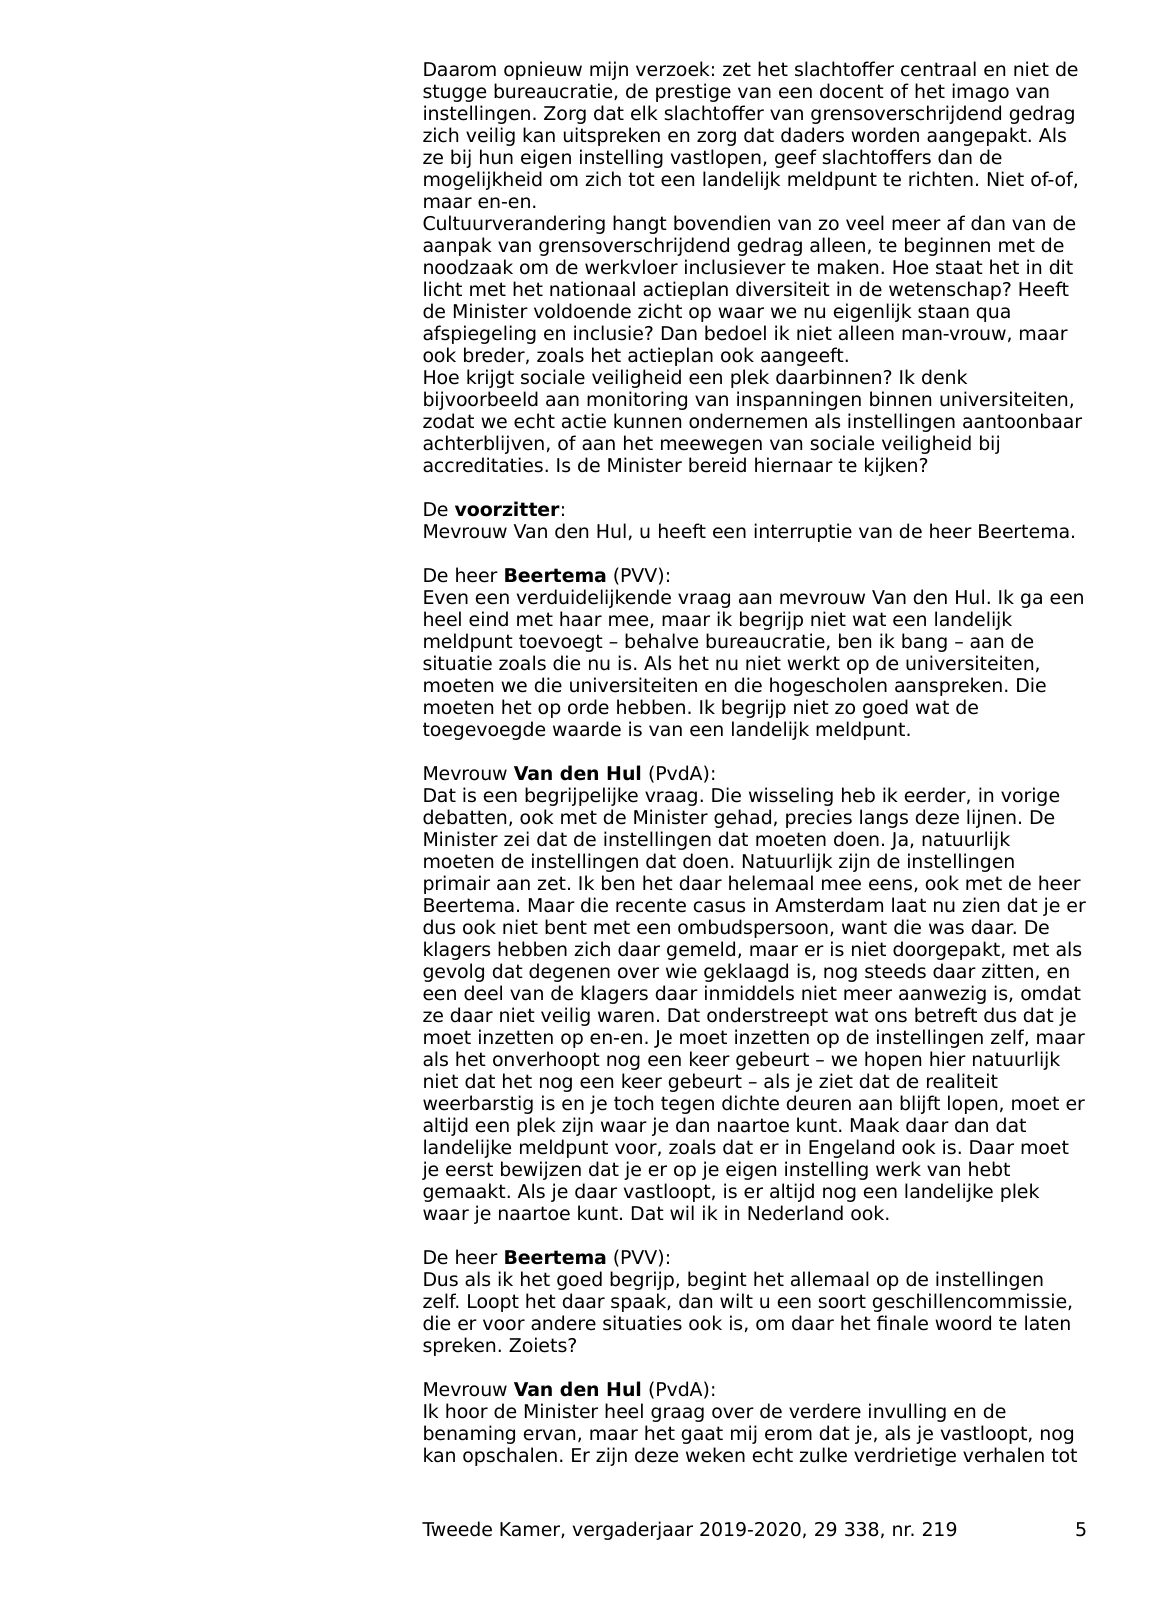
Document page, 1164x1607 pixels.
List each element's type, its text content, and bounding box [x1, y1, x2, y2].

text De heer Beertema (PVV): [422, 1247, 1087, 1269]
text De heer Beertema (PVV): [422, 565, 1087, 587]
text De voorzitter: [422, 499, 1087, 521]
text Mevrouw Van den Hul, u heeft een interruptie van de heer Beertema. [422, 521, 1087, 543]
text Dat is een begrijpelijke vraag. Die wisseling heb ik eerder, in vorige debatten, ook met de Minister gehad, precies langs deze lijnen. De Minister zei dat de instellingen dat moeten doen. Ja, natuurlijk moeten de instellingen dat doen. Natuurlijk zijn de instellingen primair aan zet. Ik ben het daar helemaal mee eens, ook met de heer Beertema. Maar die recente casus in Amsterdam laat nu zien dat je er dus ook niet bent met een ombudspersoon, want die was daar. De klagers hebben zich daar gemeld, maar er is niet doorgepakt, met als gevolg dat degenen over wie geklaagd is, nog steeds daar zitten, en een deel van de klagers daar inmiddels niet meer aanwezig is, omdat ze daar niet veilig waren. Dat onderstreept wat ons betreft dus dat je moet inzetten op en-en. Je moet inzetten op de instellingen zelf, maar als het onverhoopt nog een keer gebeurt – we hopen hier natuurlijk niet dat het nog een keer gebeurt – als je ziet dat de realiteit weerbarstig is en je toch tegen dichte deuren aan blijft lopen, moet er altijd een plek zijn waar je dan naartoe kunt. Maak daar dan dat landelijke meldpunt voor, zoals dat er in Engeland ook is. Daar moet je eerst bewijzen dat je er op je eigen instelling werk van hebt gemaakt. Als je daar vastloopt, is er altijd nog een landelijke plek waar je naartoe kunt. Dat wil ik in Nederland ook. [422, 785, 1087, 1224]
text Daarom opnieuw mijn verzoek: zet het slachtoffer centraal en niet de stugge bureaucratie, de prestige van een docent of het imago van instellingen. Zorg dat elk slachtoffer van grensoverschrijdend gedrag zich veilig kan uitspreken en zorg dat daders worden aangepakt. Als ze bij hun eigen instelling vastlopen, geef slachtoffers dan de mogelijkheid om zich tot een landelijk meldpunt te richten. Niet of-of, maar en-en. [422, 59, 1087, 213]
text Dus als ik het goed begrijp, begint het allemaal op de instellingen zelf. Loopt het daar spaak, dan wilt u een soort geschillencommissie, die er voor andere situaties ook is, om daar het finale woord te laten spreken. Zoiets? [422, 1269, 1087, 1357]
text Hoe krijgt sociale veiligheid een plek daarbinnen? Ik denk bijvoorbeeld aan monitoring van inspanningen binnen universiteiten, zodat we echt actie kunnen ondernemen als instellingen aantoonbaar achterblijven, of aan het meewegen van sociale veiligheid bij accreditaties. Is de Minister bereid hiernaar te kijken? [422, 367, 1087, 477]
text Ik hoor de Minister heel graag over de verdere invulling en de benaming ervan, maar het gaat mij erom dat je, als je vastloopt, nog kan opschalen. Er zijn deze weken echt zulke verdrietige verhalen tot [422, 1401, 1087, 1467]
text Even een verduidelijkende vraag aan mevrouw Van den Hul. Ik ga een heel eind met haar mee, maar ik begrijp niet wat een landelijk meldpunt toevoegt – behalve bureaucratie, ben ik bang – aan de situatie zoals die nu is. Als het nu niet werkt op de universiteiten, moeten we die universiteiten en die hogescholen aanspreken. Die moeten het op orde hebben. Ik begrijp niet zo goed wat de toegevoegde waarde is van een landelijk meldpunt. [422, 587, 1087, 741]
text Mevrouw Van den Hul (PvdA): [422, 1379, 1087, 1401]
text Mevrouw Van den Hul (PvdA): [422, 763, 1087, 785]
text Cultuurverandering hangt bovendien van zo veel meer af dan van de aanpak van grensoverschrijdend gedrag alleen, te beginnen met de noodzaak om de werkvloer inclusiever te maken. Hoe staat het in dit licht met het nationaal actieplan diversiteit in de wetenschap? Heeft de Minister voldoende zicht op waar we nu eigenlijk staan qua afspiegeling en inclusie? Dan bedoel ik niet alleen man-vrouw, maar ook breder, zoals het actieplan ook aangeeft. [422, 213, 1087, 367]
